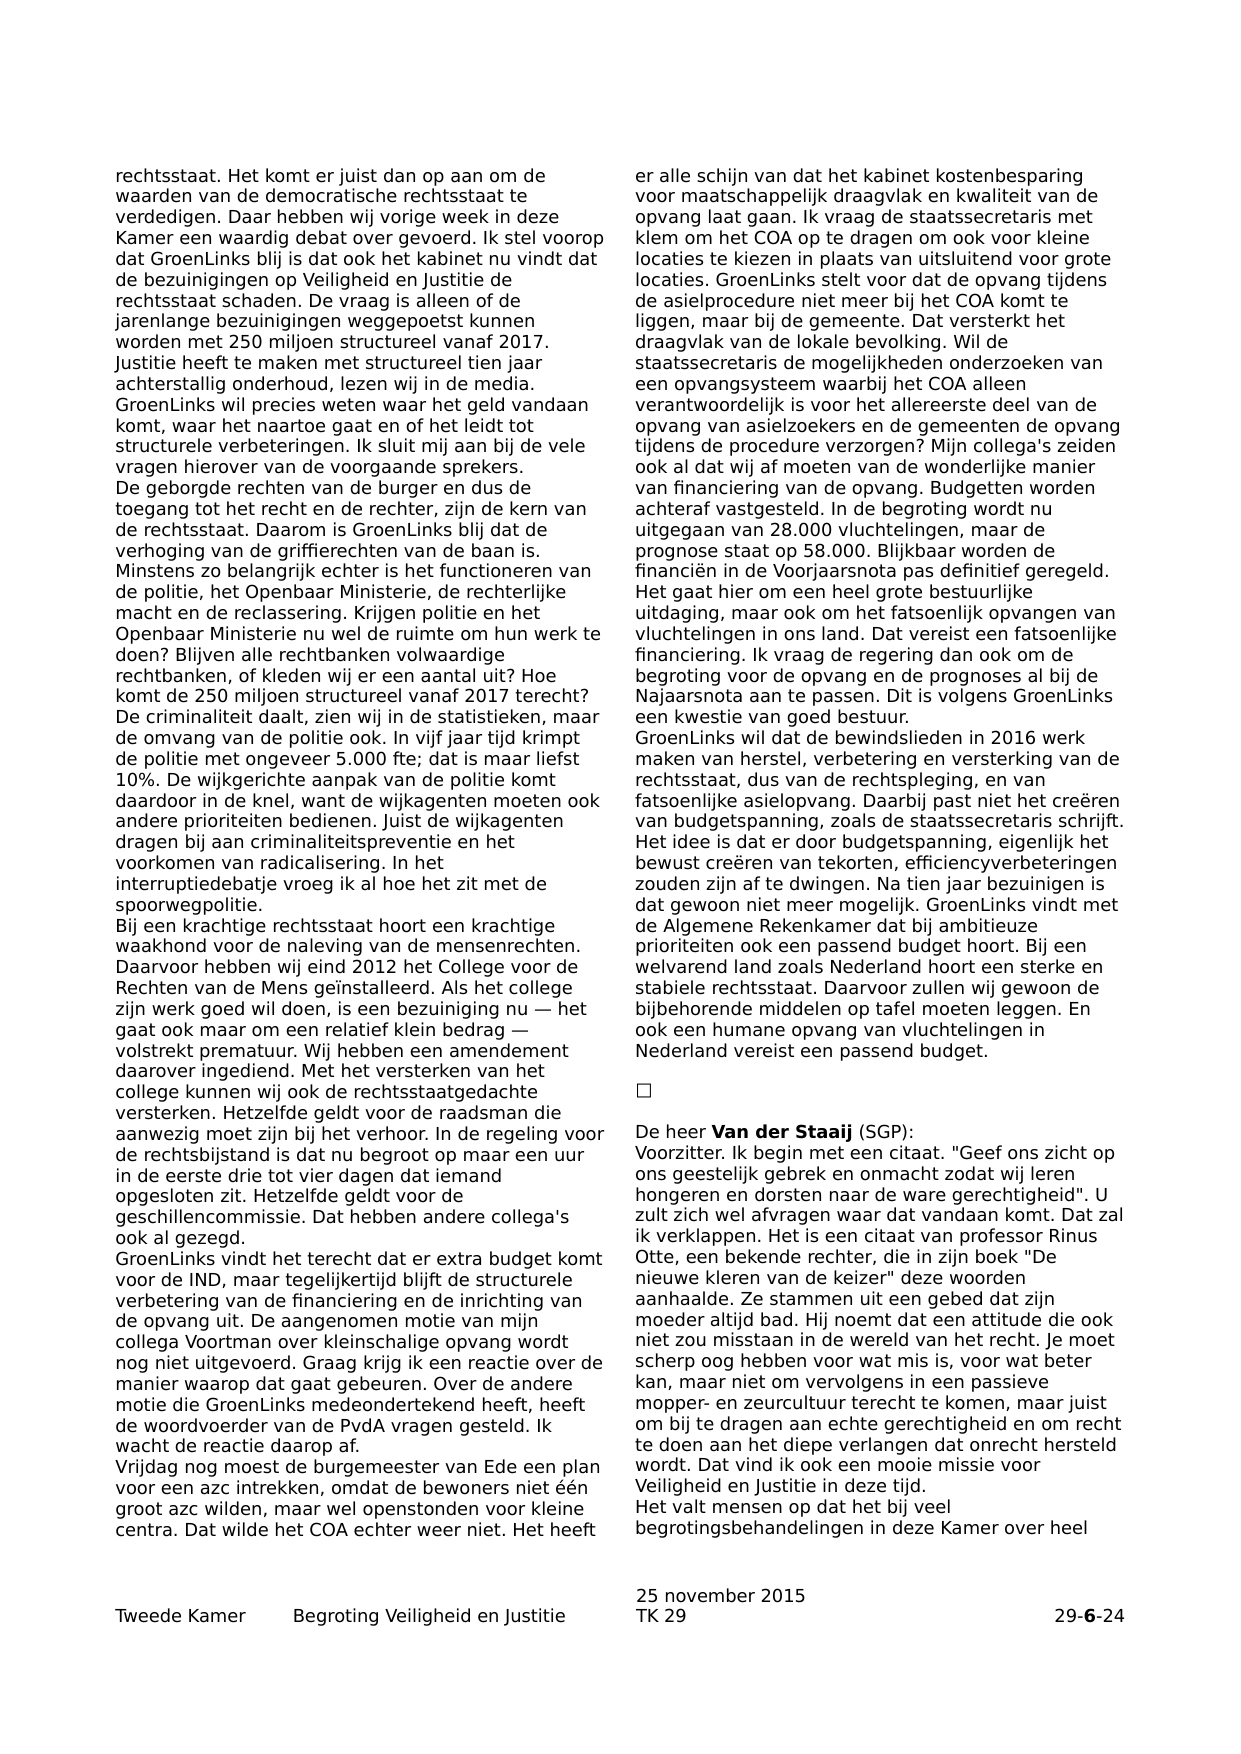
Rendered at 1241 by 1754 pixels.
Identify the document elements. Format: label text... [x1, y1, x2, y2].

text rechtsstaat. Het komt er juist dan op aan om de waarden van de democratische rechtsstaat te verdedigen. Daar hebben wij vorige week in deze Kamer een waardig debat over gevoerd. Ik stel voorop dat GroenLinks blij is dat ook het kabinet nu vindt dat de bezuinigingen op Veiligheid en Justitie de rechtsstaat schaden. De vraag is alleen of de jarenlange bezuinigingen weggepoetst kunnen worden met 250 miljoen structureel vanaf 2017. Justitie heeft te maken met structureel tien jaar achterstallig onderhoud, lezen wij in de media. GroenLinks wil precies weten waar het geld vandaan komt, waar het naartoe gaat en of het leidt tot structurele verbeteringen. Ik sluit mij aan bij de vele vragen hierover van de voorgaande sprekers. [115, 165, 605, 478]
text De criminaliteit daalt, zien wij in de statistieken, maar de omvang van de politie ook. In vijf jaar tijd krimpt de politie met ongeveer 5.000 fte; dat is maar liefst 10%. De wijkgerichte aanpak van de politie komt daardoor in de knel, want de wijkagenten moeten ook andere prioriteiten bedienen. Juist de wijkagenten dragen bij aan criminaliteitspreventie en het voorkomen van radicalisering. In het interruptiedebatje vroeg ik al hoe het zit met de spoorwegpolitie. [115, 707, 605, 915]
text er alle schijn van dat het kabinet kostenbesparing voor maatschappelijk draagvlak en kwaliteit van de opvang laat gaan. Ik vraag de staatssecretaris met klem om het COA op te dragen om ook voor kleine locaties te kiezen in plaats van uitsluitend voor grote locaties. GroenLinks stelt voor dat de opvang tijdens de asielprocedure niet meer bij het COA komt te liggen, maar bij de gemeente. Dat versterkt het draagvlak van de lokale bevolking. Wil de staatssecretaris de mogelijkheden onderzoeken van een opvangsysteem waarbij het COA alleen verantwoordelijk is voor het allereerste deel van de opvang van asielzoekers en de gemeenten de opvang tijdens de procedure verzorgen? Mijn collega's zeiden ook al dat wij af moeten van de wonderlijke manier van financiering van de opvang. Budgetten worden achteraf vastgesteld. In de begroting wordt nu uitgegaan van 28.000 vluchtelingen, maar de prognose staat op 58.000. Blijkbaar worden de financiën in de Voorjaarsnota pas definitief geregeld. Het gaat hier om een heel grote bestuurlijke uitdaging, maar ook om het fatsoenlijk opvangen van vluchtelingen in ons land. Dat vereist een fatsoenlijke financiering. Ik vraag de regering dan ook om de begroting voor de opvang en de prognoses al bij de Najaarsnota aan te passen. Dit is volgens GroenLinks een kwestie van goed bestuur. [635, 165, 1125, 728]
text Voorzitter. Ik begin met een citaat. "Geef ons zicht op ons geestelijk gebrek en onmacht zodat wij leren hongeren en dorsten naar de ware gerechtigheid". U zult zich wel afvragen waar dat vandaan komt. Dat zal ik verklappen. Het is een citaat van professor Rinus Otte, een bekende rechter, die in zijn boek "De nieuwe kleren van de keizer" deze woorden aanhaalde. Ze stammen uit een gebed dat zijn moeder altijd bad. Hij noemt dat een attitude die ook niet zou misstaan in de wereld van het recht. Je moet scherp oog hebben voor wat mis is, voor wat beter kan, maar niet om vervolgens in een passieve mopper- en zeurcultuur terecht te komen, maar juist om bij te dragen aan echte gerechtigheid en om recht te doen aan het diepe verlangen dat onrecht hersteld wordt. Dat vind ik ook een mooie missie voor Veiligheid en Justitie in deze tijd. [635, 1143, 1125, 1497]
text Vrijdag nog moest de burgemeester van Ede een plan voor een azc intrekken, omdat de bewoners niet één groot azc wilden, maar wel openstonden voor kleine centra. Dat wilde het COA echter weer niet. Het heeft [115, 1457, 605, 1540]
text De heer Van der Staaij (SGP): [635, 1122, 1125, 1143]
text ⬜ [635, 1081, 1125, 1102]
text GroenLinks vindt het terecht dat er extra budget komt voor de IND, maar tegelijkertijd blijft de structurele verbetering van de financiering en de inrichting van de opvang uit. De aangenomen motie van mijn collega Voortman over kleinschalige opvang wordt nog niet uitgevoerd. Graag krijg ik een reactie over de manier waarop dat gaat gebeuren. Over de andere motie die GroenLinks medeondertekend heeft, heeft de woordvoerder van de PvdA vragen gesteld. Ik wacht de reactie daarop af. [115, 1249, 605, 1457]
text Bij een krachtige rechtsstaat hoort een krachtige waakhond voor de naleving van de mensenrechten. Daarvoor hebben wij eind 2012 het College voor de Rechten van de Mens geïnstalleerd. Als het college zijn werk goed wil doen, is een bezuiniging nu — het gaat ook maar om een relatief klein bedrag — volstrekt prematuur. Wij hebben een amendement daarover ingediend. Met het versterken van het college kunnen wij ook de rechtsstaatgedachte versterken. Hetzelfde geldt voor de raadsman die aanwezig moet zijn bij het verhoor. In de regeling voor de rechtsbijstand is dat nu begroot op maar een uur in de eerste drie tot vier dagen dat iemand opgesloten zit. Hetzelfde geldt voor de geschillencommissie. Dat hebben andere collega's ook al gezegd. [115, 915, 605, 1249]
text GroenLinks wil dat de bewindslieden in 2016 werk maken van herstel, verbetering en versterking van de rechtsstaat, dus van de rechtspleging, en van fatsoenlijke asielopvang. Daarbij past niet het creëren van budgetspanning, zoals de staatssecretaris schrijft. Het idee is dat er door budgetspanning, eigenlijk het bewust creëren van tekorten, efficiencyverbeteringen zouden zijn af te dwingen. Na tien jaar bezuinigen is dat gewoon niet meer mogelijk. GroenLinks vindt met de Algemene Rekenkamer dat bij ambitieuze prioriteiten ook een passend budget hoort. Bij een welvarend land zoals Nederland hoort een sterke en stabiele rechtsstaat. Daarvoor zullen wij gewoon de bijbehorende middelen op tafel moeten leggen. En ook een humane opvang van vluchtelingen in Nederland vereist een passend budget. [635, 728, 1125, 1061]
text De geborgde rechten van de burger en dus de toegang tot het recht en de rechter, zijn de kern van de rechtsstaat. Daarom is GroenLinks blij dat de verhoging van de griffierechten van de baan is. Minstens zo belangrijk echter is het functioneren van de politie, het Openbaar Ministerie, de rechterlijke macht en de reclassering. Krijgen politie en het Openbaar Ministerie nu wel de ruimte om hun werk te doen? Blijven alle rechtbanken volwaardige rechtbanken, of kleden wij er een aantal uit? Hoe komt de 250 miljoen structureel vanaf 2017 terecht? [115, 478, 605, 707]
text Het valt mensen op dat het bij veel begrotingsbehandelingen in deze Kamer over heel [635, 1497, 1125, 1538]
